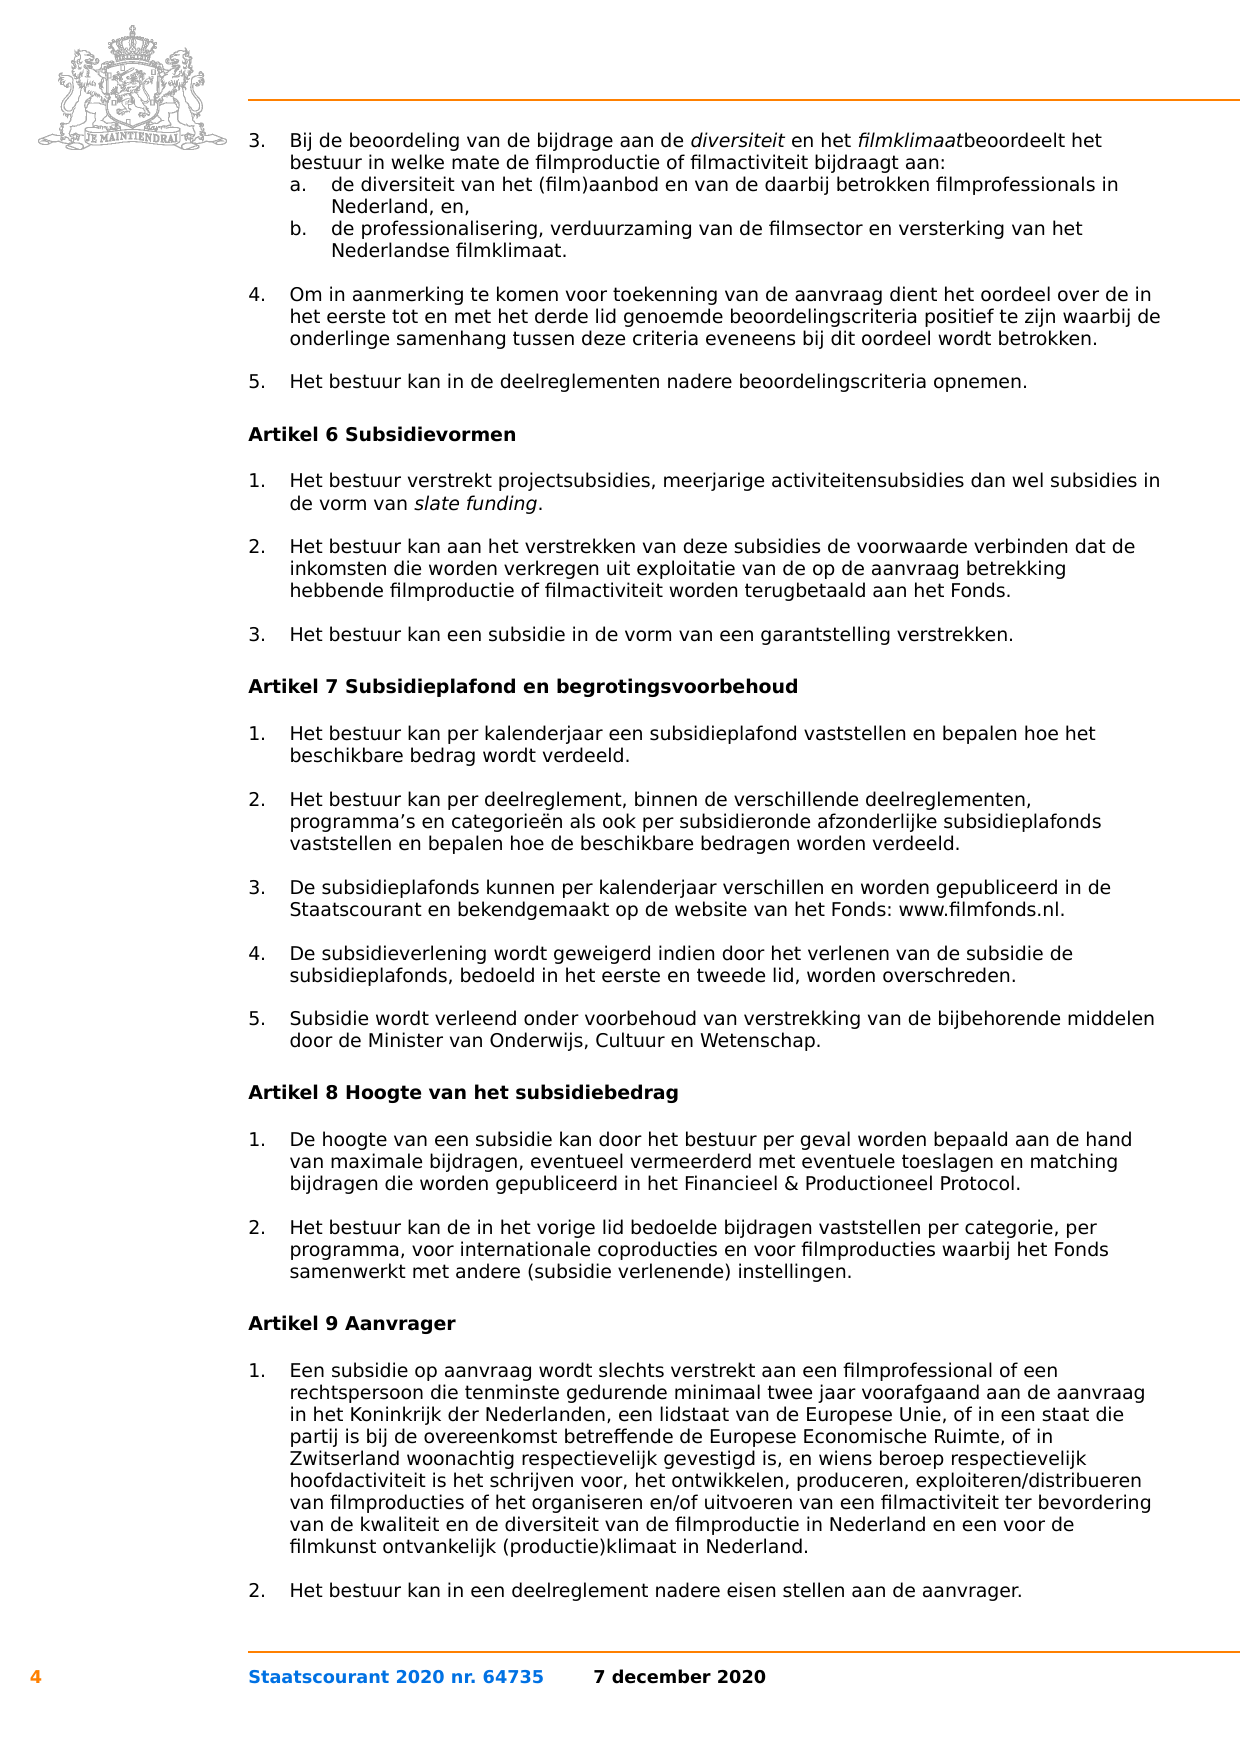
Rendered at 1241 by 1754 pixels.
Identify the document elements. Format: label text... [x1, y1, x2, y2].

text 2. Het bestuur kan in een deelreglement nadere eisen stellen aan de aanvrager. [248, 1580, 1163, 1602]
text 3. Het bestuur kan een subsidie in de vorm van een garantstelling verstrekken. [248, 624, 1163, 646]
text 2. Het bestuur kan per deelreglement, binnen de verschillende deelreglementen, programma’s en categorieën als ook per subsidieronde afzonderlijke subsidieplafonds vaststellen en bepalen hoe de beschikbare bedragen worden verdeeld. [248, 789, 1163, 855]
text 4. Om in aanmerking te komen voor toekenning van de aanvraag dient het oordeel over de in het eerste tot en met het derde lid genoemde beoordelingscriteria positief te zijn waarbij de onderlinge samenhang tussen deze criteria eveneens bij dit oordeel wordt betrokken. [248, 284, 1163, 349]
text 1. Een subsidie op aanvraag wordt slechts verstrekt aan een filmprofessional of een rechtspersoon die tenminste gedurende minimaal twee jaar voorafgaand aan de aanvraag in het Koninkrijk der Nederlanden, een lidstaat van de Europese Unie, of in een staat die partij is bij de overeenkomst betreffende de Europese Economische Ruimte, of in Zwitserland woonachtig respectievelijk gevestigd is, en wiens beroep respectievelijk hoofdactiviteit is het schrijven voor, het ontwikkelen, produceren, exploiteren/distribueren van filmproducties of het organiseren en/of uitvoeren van een filmactiviteit ter bevordering van de kwaliteit en de diversiteit van de filmproductie in Nederland en een voor de filmkunst ontvankelijk (productie)klimaat in Nederland. [248, 1360, 1163, 1558]
text 3. Bij de beoordeling van de bijdrage aan de diversiteit en het filmklimaatbeoordeelt het bestuur in welke mate de filmproductie of filmactiviteit bijdraagt aan: [248, 130, 1163, 174]
text b. de professionalisering, verduurzaming van de filmsector en versterking van het Nederlandse filmklimaat. [289, 218, 1163, 262]
text 1. Het bestuur verstrekt projectsubsidies, meerjarige activiteitensubsidies dan wel subsidies in de vorm van slate funding. [248, 470, 1163, 514]
text 4. De subsidieverlening wordt geweigerd indien door het verlenen van de subsidie de subsidieplafonds, bedoeld in het eerste en tweede lid, worden overschreden. [248, 942, 1163, 986]
subtitle Artikel 8 Hoogte van het subsidiebedrag [248, 1082, 1163, 1104]
text 2. Het bestuur kan aan het verstrekken van deze subsidies de voorwaarde verbinden dat de inkomsten die worden verkregen uit exploitatie van de op de aanvraag betrekking hebbende filmproductie of filmactiviteit worden terugbetaald aan het Fonds. [248, 536, 1163, 602]
subtitle Artikel 6 Subsidievormen [248, 423, 1163, 445]
text 5. Subsidie wordt verleend onder voorbehoud van verstrekking van de bijbehorende middelen door de Minister van Onderwijs, Cultuur en Wetenschap. [248, 1008, 1163, 1052]
text 1. Het bestuur kan per kalenderjaar een subsidieplafond vaststellen en bepalen hoe het beschikbare bedrag wordt verdeeld. [248, 723, 1163, 767]
subtitle Artikel 9 Aanvrager [248, 1313, 1163, 1335]
text 5. Het bestuur kan in de deelreglementen nadere beoordelingscriteria opnemen. [248, 371, 1163, 393]
subtitle Artikel 7 Subsidieplafond en begrotingsvoorbehoud [248, 676, 1163, 698]
text 2. Het bestuur kan de in het vorige lid bedoelde bijdragen vaststellen per categorie, per programma, voor internationale coproducties en voor filmproducties waarbij het Fonds samenwerkt met andere (subsidie verlenende) instellingen. [248, 1217, 1163, 1283]
text 1. De hoogte van een subsidie kan door het bestuur per geval worden bepaald aan de hand van maximale bijdragen, eventueel vermeerderd met eventuele toeslagen en matching bijdragen die worden gepubliceerd in het Financieel & Productioneel Protocol. [248, 1129, 1163, 1195]
text 3. De subsidieplafonds kunnen per kalenderjaar verschillen en worden gepubliceerd in de Staatscourant en bekendgemaakt op de website van het Fonds: www.filmfonds.nl. [248, 877, 1163, 921]
picture [38, 25, 227, 150]
text a. de diversiteit van het (film)aanbod en van de daarbij betrokken filmprofessionals in Nederland, en, [289, 174, 1163, 218]
